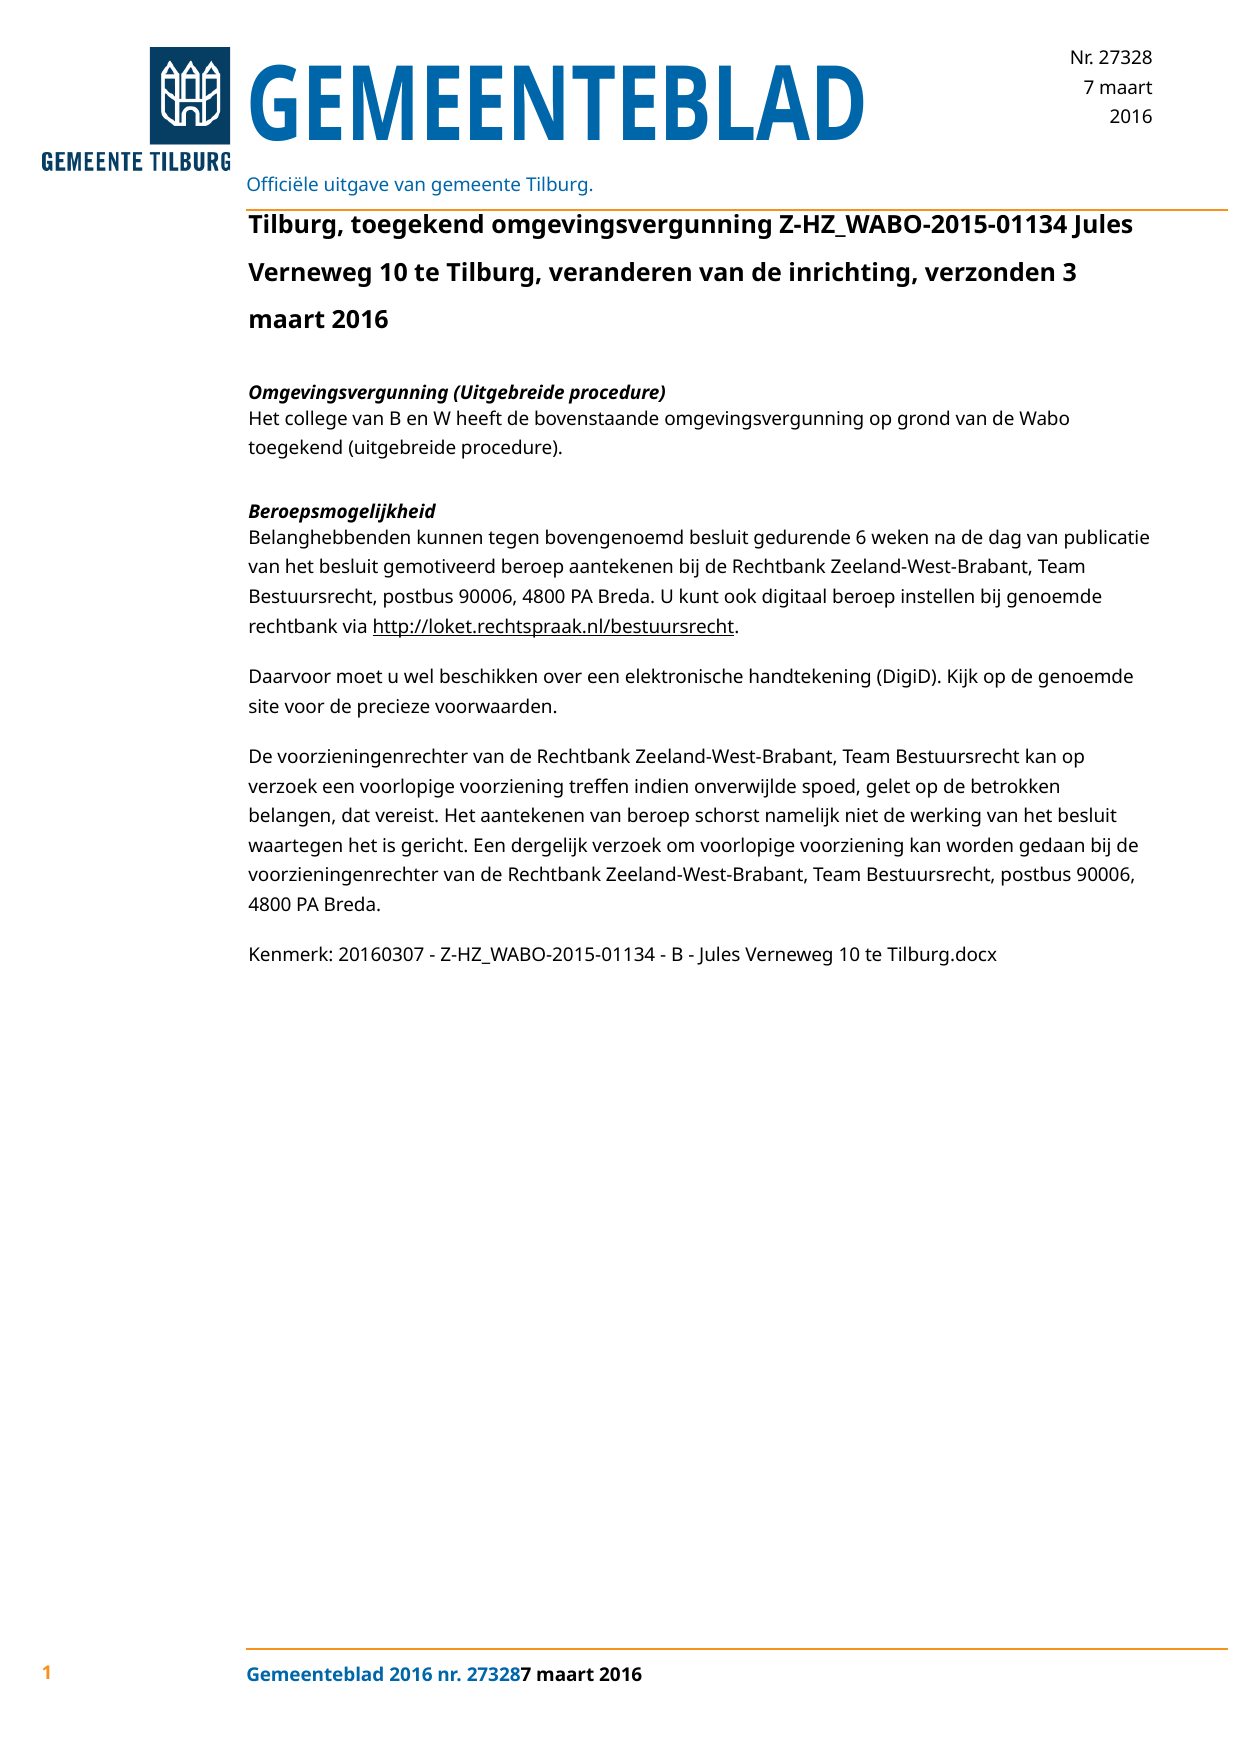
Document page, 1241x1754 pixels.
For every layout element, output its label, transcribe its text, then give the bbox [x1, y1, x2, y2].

text Kenmerk: 20160307 - Z-HZ_WABO-2015-01134 - B - Jules Verneweg 10 te Tilburg.docx [248, 942, 1152, 967]
text Daarvoor moet u wel beschikken over een elektronische handtekening (DigiD). Kijk op de genoemde site voor de precieze voorwaarden. [248, 663, 1152, 718]
text Belanghebbenden kunnen tegen bovengenoemd besluit gedurende 6 weken na de dag van publicatie van het besluit gemotiveerd beroep aantekenen bij de Rechtbank Zeeland-West-Brabant, Team Bestuursrecht, postbus 90006, 4800 PA Breda. U kunt ook digitaal beroep instellen bij genoemde rechtbank via http://loket.rechtspraak.nl/bestuursrecht. [248, 524, 1152, 638]
text Het college van B en W heeft de bovenstaande omgevingsvergunning op grond van de Wabo toegekend (uitgebreide procedure). [248, 405, 1152, 460]
text Tilburg, toegekend omgevingsvergunning Z-HZ_WABO-2015-01134 Jules Verneweg 10 te Tilburg, veranderen van de inrichting, verzonden 3 maart 2016 [248, 211, 1152, 336]
text De voorzieningenrechter van de Rechtbank Zeeland-West-Brabant, Team Bestuursrecht kan op verzoek een voorlopige voorziening treffen indien onverwijlde spoed, gelet op de betrokken belangen, dat vereist. Het aantekenen van beroep schorst namelijk niet de werking van het besluit waartegen het is gericht. Een dergelijk verzoek om voorlopige voorziening kan worden gedaan bij de voorzieningenrechter van de Rechtbank Zeeland-West-Brabant, Team Bestuursrecht, postbus 90006, 4800 PA Breda. [248, 743, 1152, 917]
text Omgevingsvergunning (Uitgebreide procedure) [248, 379, 1152, 405]
text Beroepsmogelijkheid [248, 498, 1152, 524]
picture [41, 47, 231, 172]
